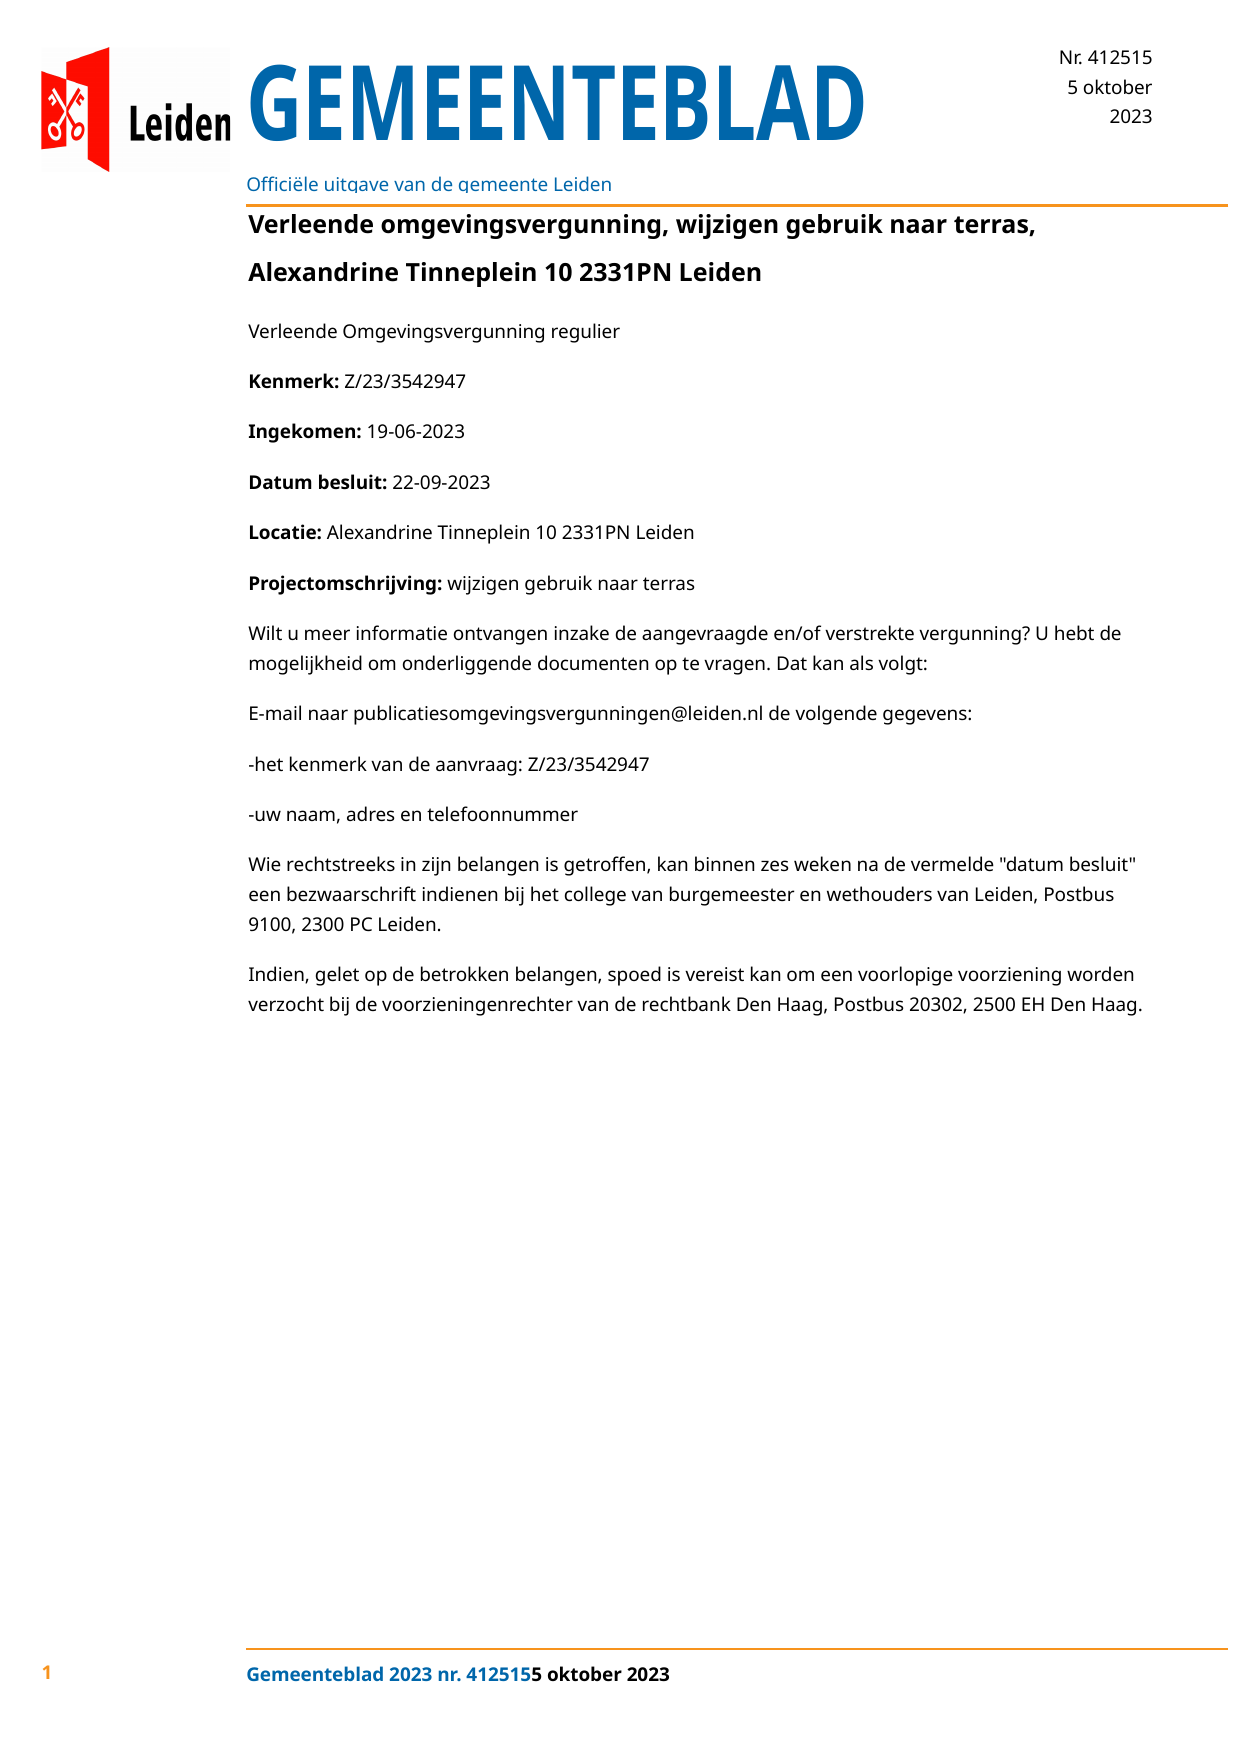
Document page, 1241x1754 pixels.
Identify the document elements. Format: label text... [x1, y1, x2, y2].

text Verleende Omgevingsvergunning regulier [248, 318, 1152, 344]
text Ingekomen: 19-06-2023 [248, 419, 1152, 444]
text -het kenmerk van de aanvraag: Z/23/3542947 [248, 751, 1152, 777]
text Projectomschrijving: wijzigen gebruik naar terras [248, 570, 1152, 596]
text E-mail naar publicatiesomgevingsvergunningen@leiden.nl de volgende gegevens: [248, 700, 1152, 726]
text Locatie: Alexandrine Tinneplein 10 2331PN Leiden [248, 519, 1152, 545]
text Verleende omgevingsvergunning, wijzigen gebruik naar terras, Alexandrine Tinneplein 10 2331PN Leiden [248, 207, 1152, 288]
text Wilt u meer informatie ontvangen inzake de aangevraagde en/of verstrekte vergunning? U hebt de mogelijkheid om onderliggende documenten op te vragen. Dat kan als volgt: [248, 620, 1152, 676]
text Wie rechtstreeks in zijn belangen is getroffen, kan binnen zes weken na de vermelde "datum besluit" een bezwaarschrift indienen bij het college van burgemeester en wethouders van Leiden, Postbus 9100, 2300 PC Leiden. [248, 852, 1152, 937]
text Kenmerk: Z/23/3542947 [248, 368, 1152, 394]
picture [41, 47, 231, 172]
text Indien, gelet op de betrokken belangen, spoed is vereist kan om een voorlopige voorziening worden verzocht bij de voorzieningenrechter van de rechtbank Den Haag, Postbus 20302, 2500 EH Den Haag. [248, 961, 1152, 1017]
text -uw naam, adres en telefoonnummer [248, 801, 1152, 827]
text Datum besluit: 22-09-2023 [248, 469, 1152, 495]
